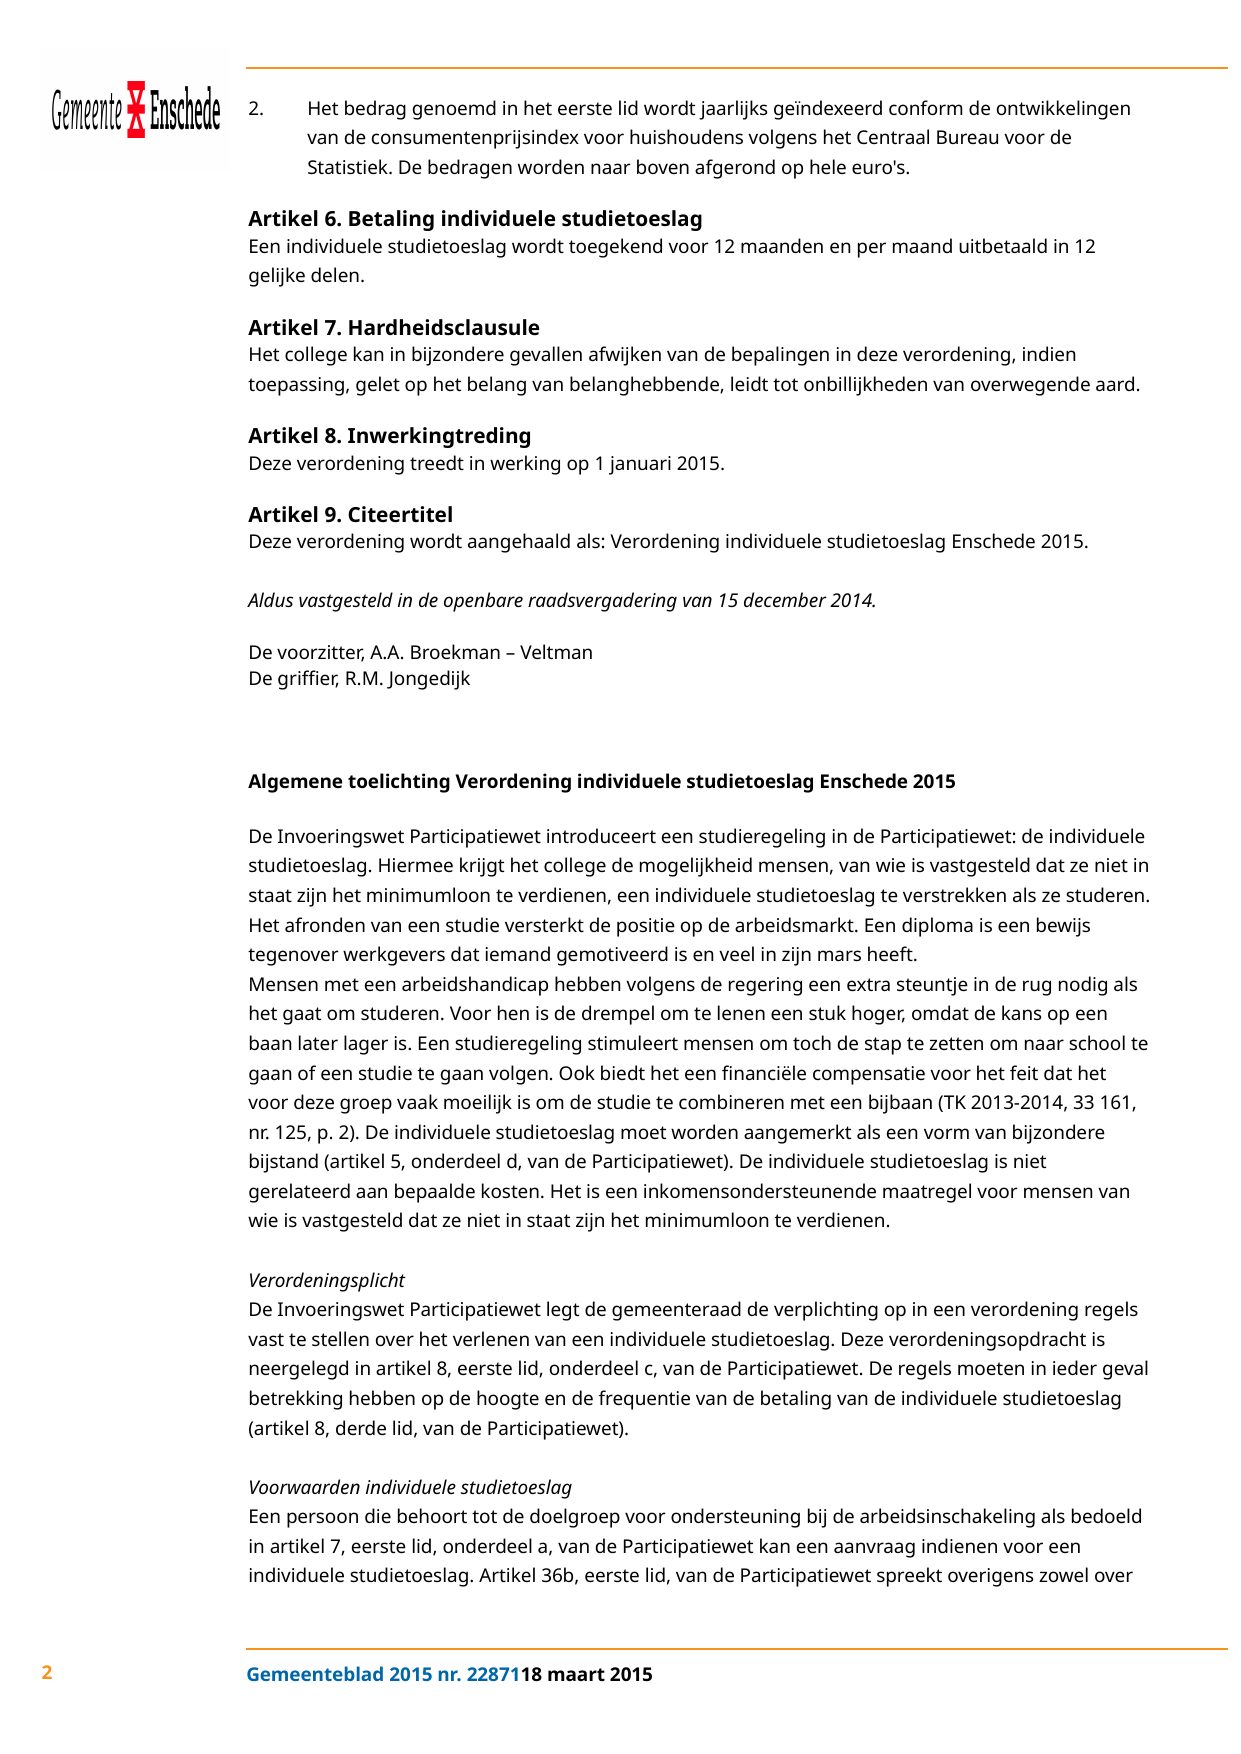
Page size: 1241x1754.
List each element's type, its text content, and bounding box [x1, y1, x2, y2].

text Het college kan in bijzondere gevallen afwijken van de bepalingen in deze verordening, indien toepassing, gelet op het belang van belanghebbende, leidt tot onbillijkheden van overwegende aard. [248, 341, 1152, 397]
text Aldus vastgesteld in de openbare raadsvergadering van 15 december 2014. [248, 588, 1152, 613]
text Artikel 8. Inwerkingtreding [248, 421, 1152, 450]
text De voorzitter, A.A. Broekman – Veltman [248, 639, 1152, 665]
list Het bedrag genoemd in het eerste lid wordt jaarlijks geïndexeerd conform de ontwikkelingen van de consumentenprijsindex voor huishoudens volgens het Centraal Bureau voor de Statistiek. De bedragen worden naar boven afgerond op hele euro's. [248, 95, 1152, 180]
text Verordeningsplicht [248, 1267, 1152, 1293]
text Algemene toelichting Verordening individuele studietoeslag Enschede 2015 [248, 768, 1152, 793]
text De Invoeringswet Participatiewet legt de gemeenteraad de verplichting op in een verordening regels vast te stellen over het verlenen van een individuele studietoeslag. Deze verordeningsopdracht is neergelegd in artikel 8, eerste lid, onderdeel c, van de Participatiewet. De regels moeten in ieder geval betrekking hebben op de hoogte en de frequentie van de betaling van de individuele studietoeslag (artikel 8, derde lid, van de Participatiewet). [248, 1296, 1152, 1441]
text Deze verordening treedt in werking op 1 januari 2015. [248, 450, 1152, 475]
text Voorwaarden individuele studietoeslag [248, 1474, 1152, 1500]
text Een persoon die behoort tot de doelgroep voor ondersteuning bij de arbeidsinschakeling als bedoeld in artikel 7, eerste lid, onderdeel a, van de Participatiewet kan een aanvraag indienen voor een individuele studietoeslag. Artikel 36b, eerste lid, van de Participatiewet spreekt overigens zowel over [248, 1503, 1152, 1588]
text Artikel 9. Citeertitel [248, 500, 1152, 528]
text Artikel 6. Betaling individuele studietoeslag [248, 204, 1152, 233]
text Deze verordening wordt aangehaald als: Verordening individuele studietoeslag Enschede 2015. [248, 528, 1152, 554]
text De Invoeringswet Participatiewet introduceert een studieregeling in de Participatiewet: de individuele studietoeslag. Hiermee krijgt het college de mogelijkheid mensen, van wie is vastgesteld dat ze niet in staat zijn het minimumloon te verdienen, een individuele studietoeslag te verstrekken als ze studeren. Het afronden van een studie versterkt de positie op de arbeidsmarkt. Een diploma is een bewijs tegenover werkgevers dat iemand gemotiveerd is en veel in zijn mars heeft. [248, 823, 1152, 967]
text Mensen met een arbeidshandicap hebben volgens de regering een extra steuntje in de rug nodig als het gaat om studeren. Voor hen is de drempel om te lenen een stuk hoger, omdat de kans op een baan later lager is. Een studieregeling stimuleert mensen om toch de stap te zetten om naar school te gaan of een studie te gaan volgen. Ook biedt het een financiële compensatie voor het feit dat het voor deze groep vaak moeilijk is om de studie te combineren met een bijbaan (TK 2013-2014, 33 161, nr. 125, p. 2). De individuele studietoeslag moet worden aangemerkt als een vorm van bijzondere bijstand (artikel 5, onderdeel d, van de Participatiewet). De individuele studietoeslag is niet gerelateerd aan bepaalde kosten. Het is een inkomensondersteunende maatregel voor mensen van wie is vastgesteld dat ze niet in staat zijn het minimumloon te verdienen. [248, 971, 1152, 1233]
text Een individuele studietoeslag wordt toegekend voor 12 maanden en per maand uitbetaald in 12 gelijke delen. [248, 233, 1152, 288]
text Artikel 7. Hardheidsclausule [248, 313, 1152, 341]
text De griffier, R.M. Jongedijk [248, 665, 1152, 691]
picture [41, 47, 231, 172]
